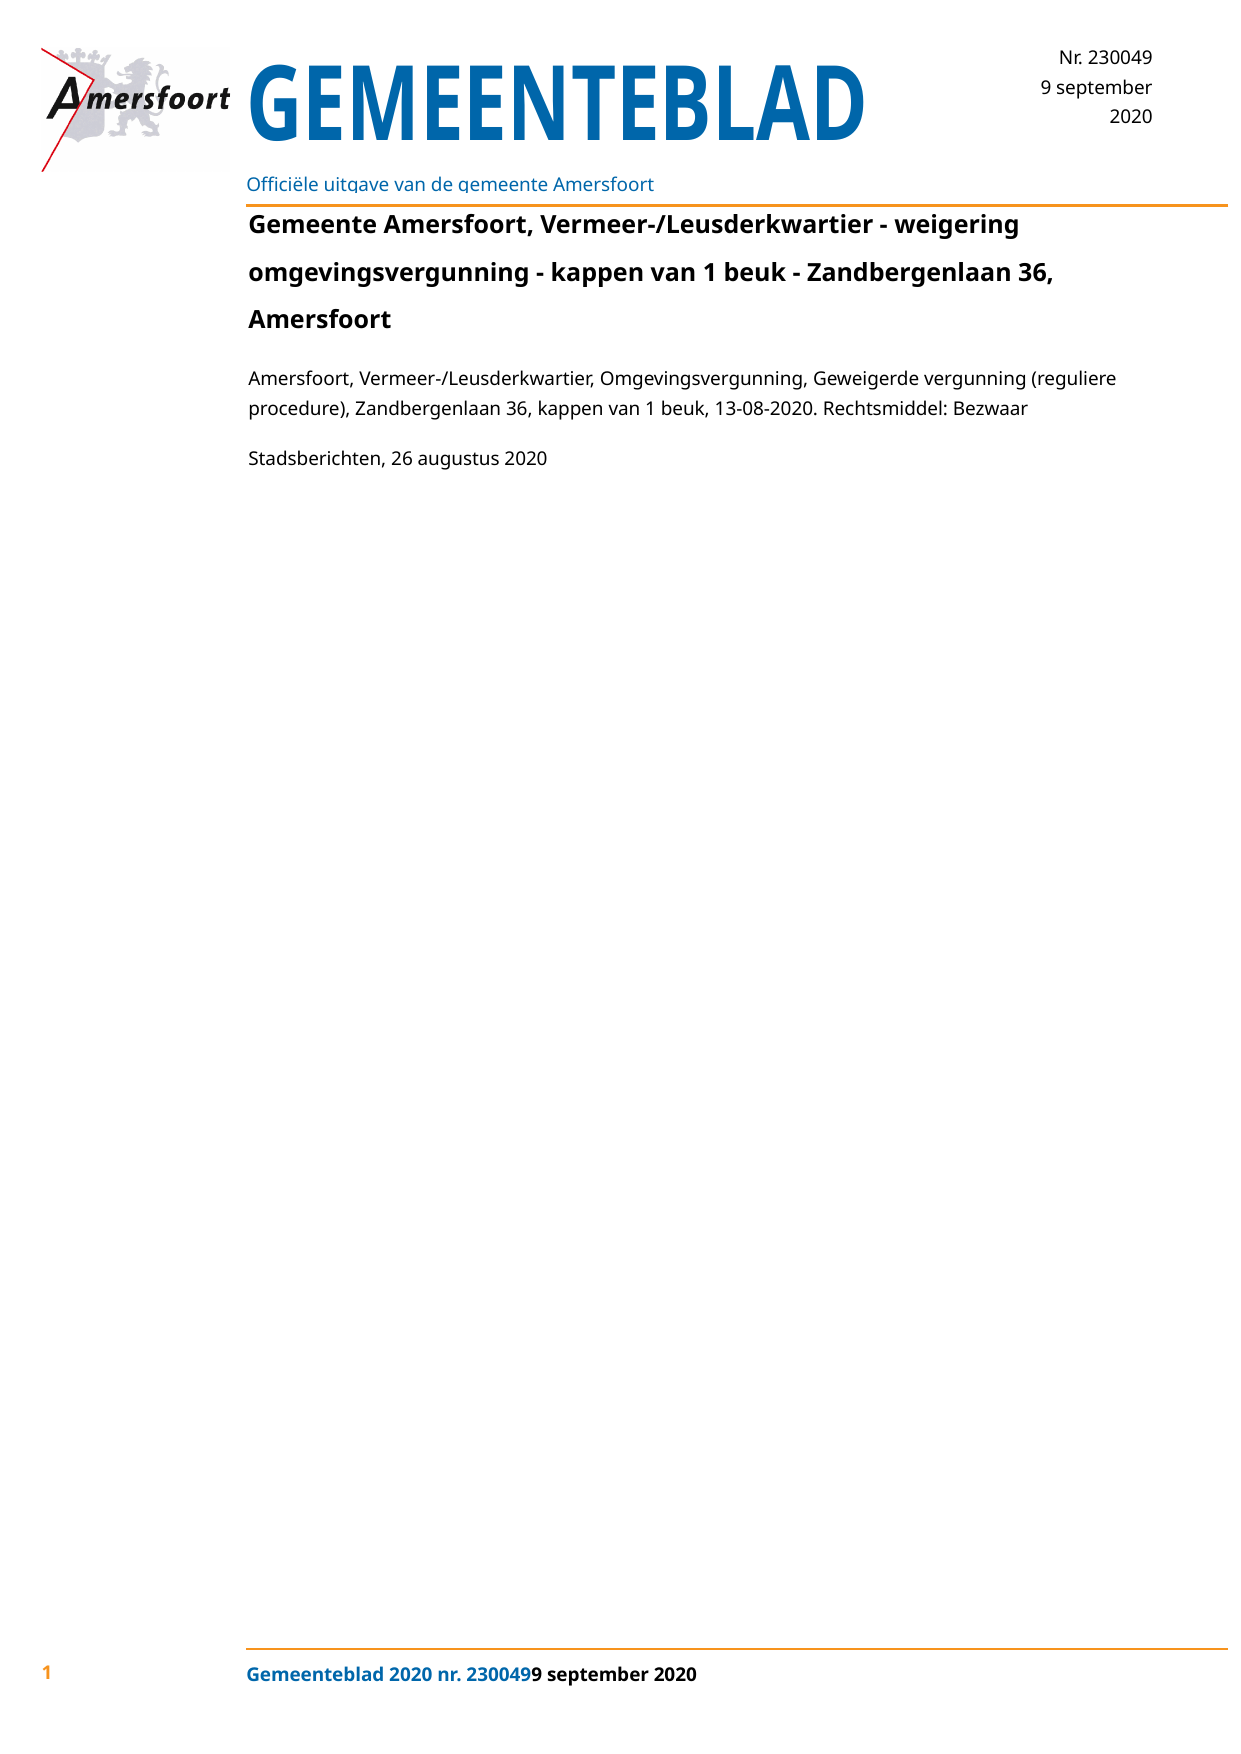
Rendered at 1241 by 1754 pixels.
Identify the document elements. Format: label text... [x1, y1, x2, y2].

picture [41, 47, 231, 172]
text Gemeente Amersfoort, Vermeer-/Leusderkwartier - weigering omgevingsvergunning - kappen van 1 beuk - Zandbergenlaan 36, Amersfoort [248, 207, 1152, 336]
text Stadsberichten, 26 augustus 2020 [248, 446, 1152, 471]
text Amersfoort, Vermeer-/Leusderkwartier, Omgevingsvergunning, Geweigerde vergunning (reguliere procedure), Zandbergenlaan 36, kappen van 1 beuk, 13-08-2020. Rechtsmiddel: Bezwaar [248, 366, 1152, 421]
